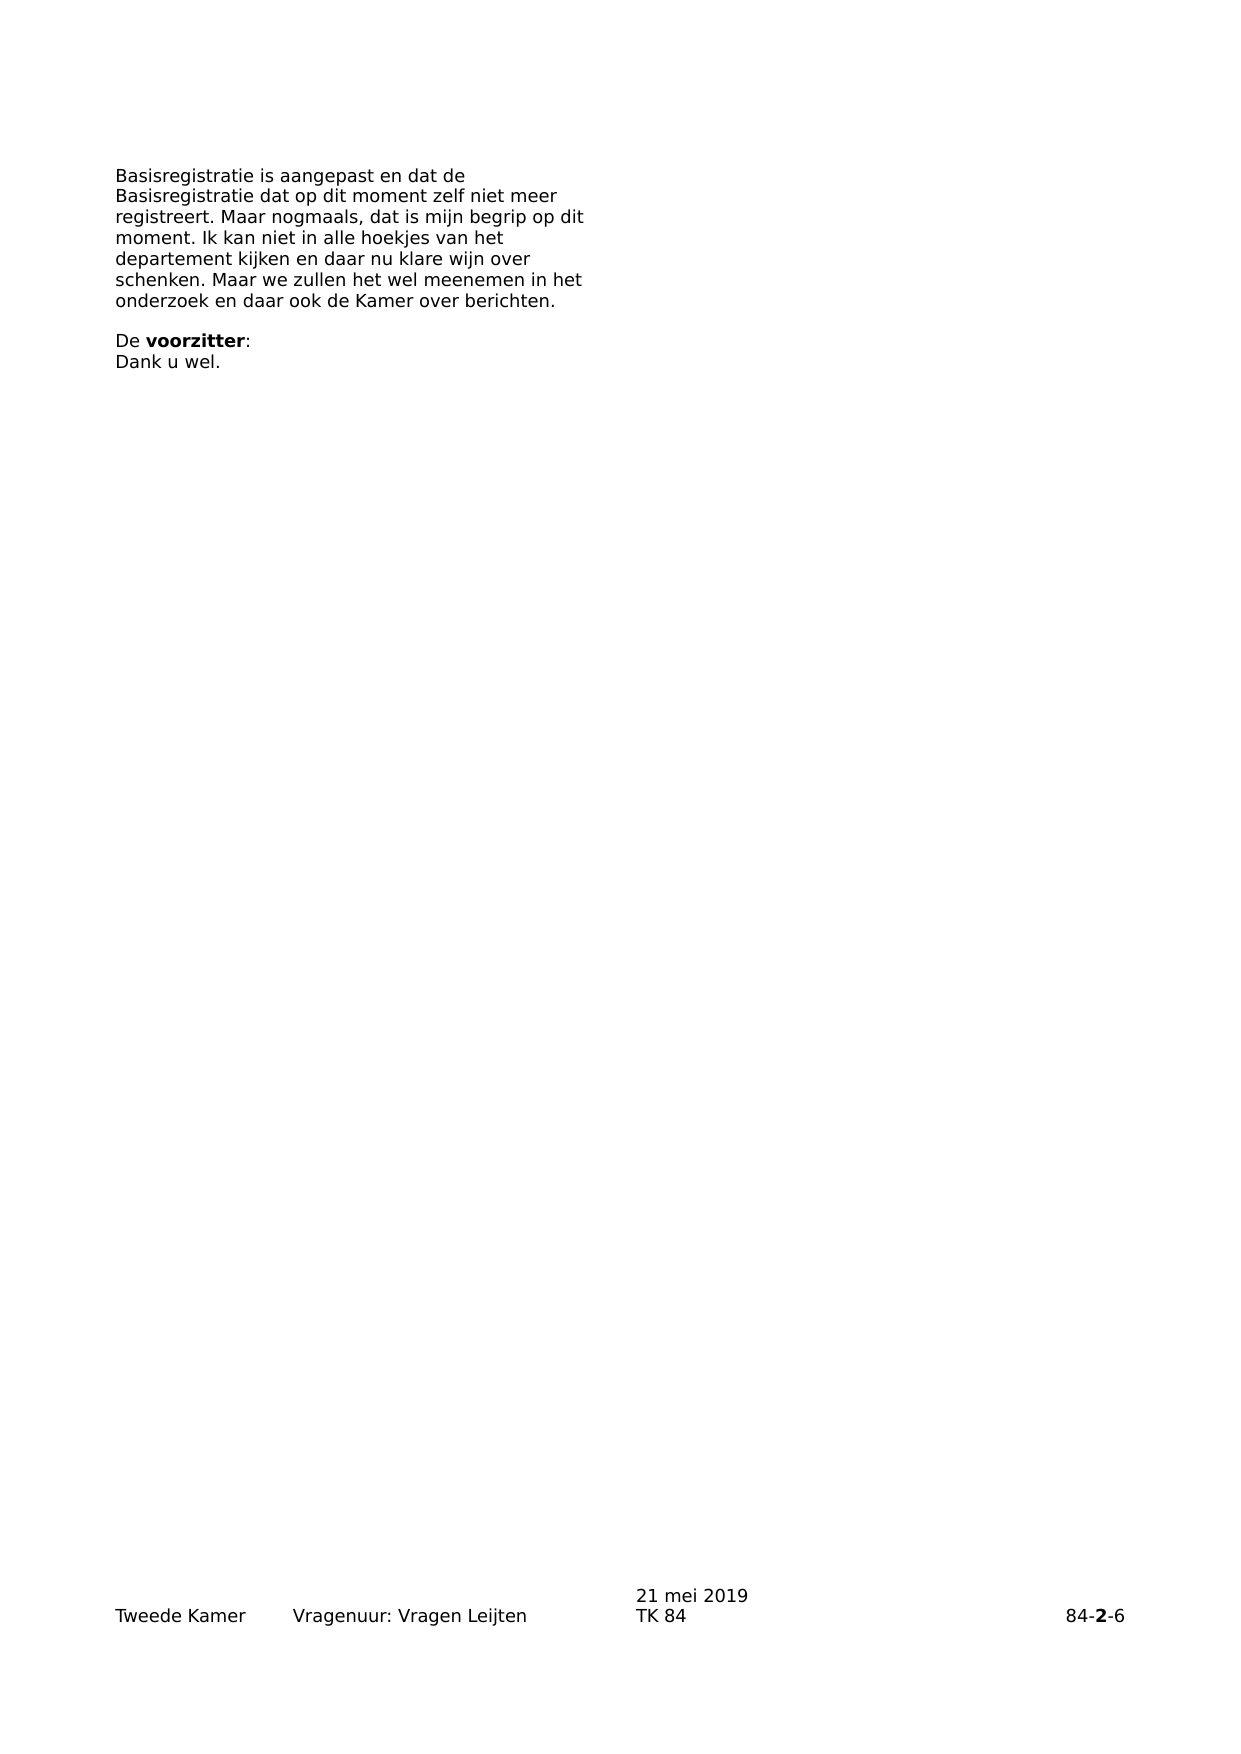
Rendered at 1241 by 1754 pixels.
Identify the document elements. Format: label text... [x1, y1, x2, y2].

text De voorzitter: [115, 331, 605, 352]
text Basisregistratie is aangepast en dat de Basisregistratie dat op dit moment zelf niet meer registreert. Maar nogmaals, dat is mijn begrip op dit moment. Ik kan niet in alle hoekjes van het departement kijken en daar nu klare wijn over schenken. Maar we zullen het wel meenemen in het onderzoek en daar ook de Kamer over berichten. [115, 165, 605, 311]
text Dank u wel. [115, 352, 605, 373]
